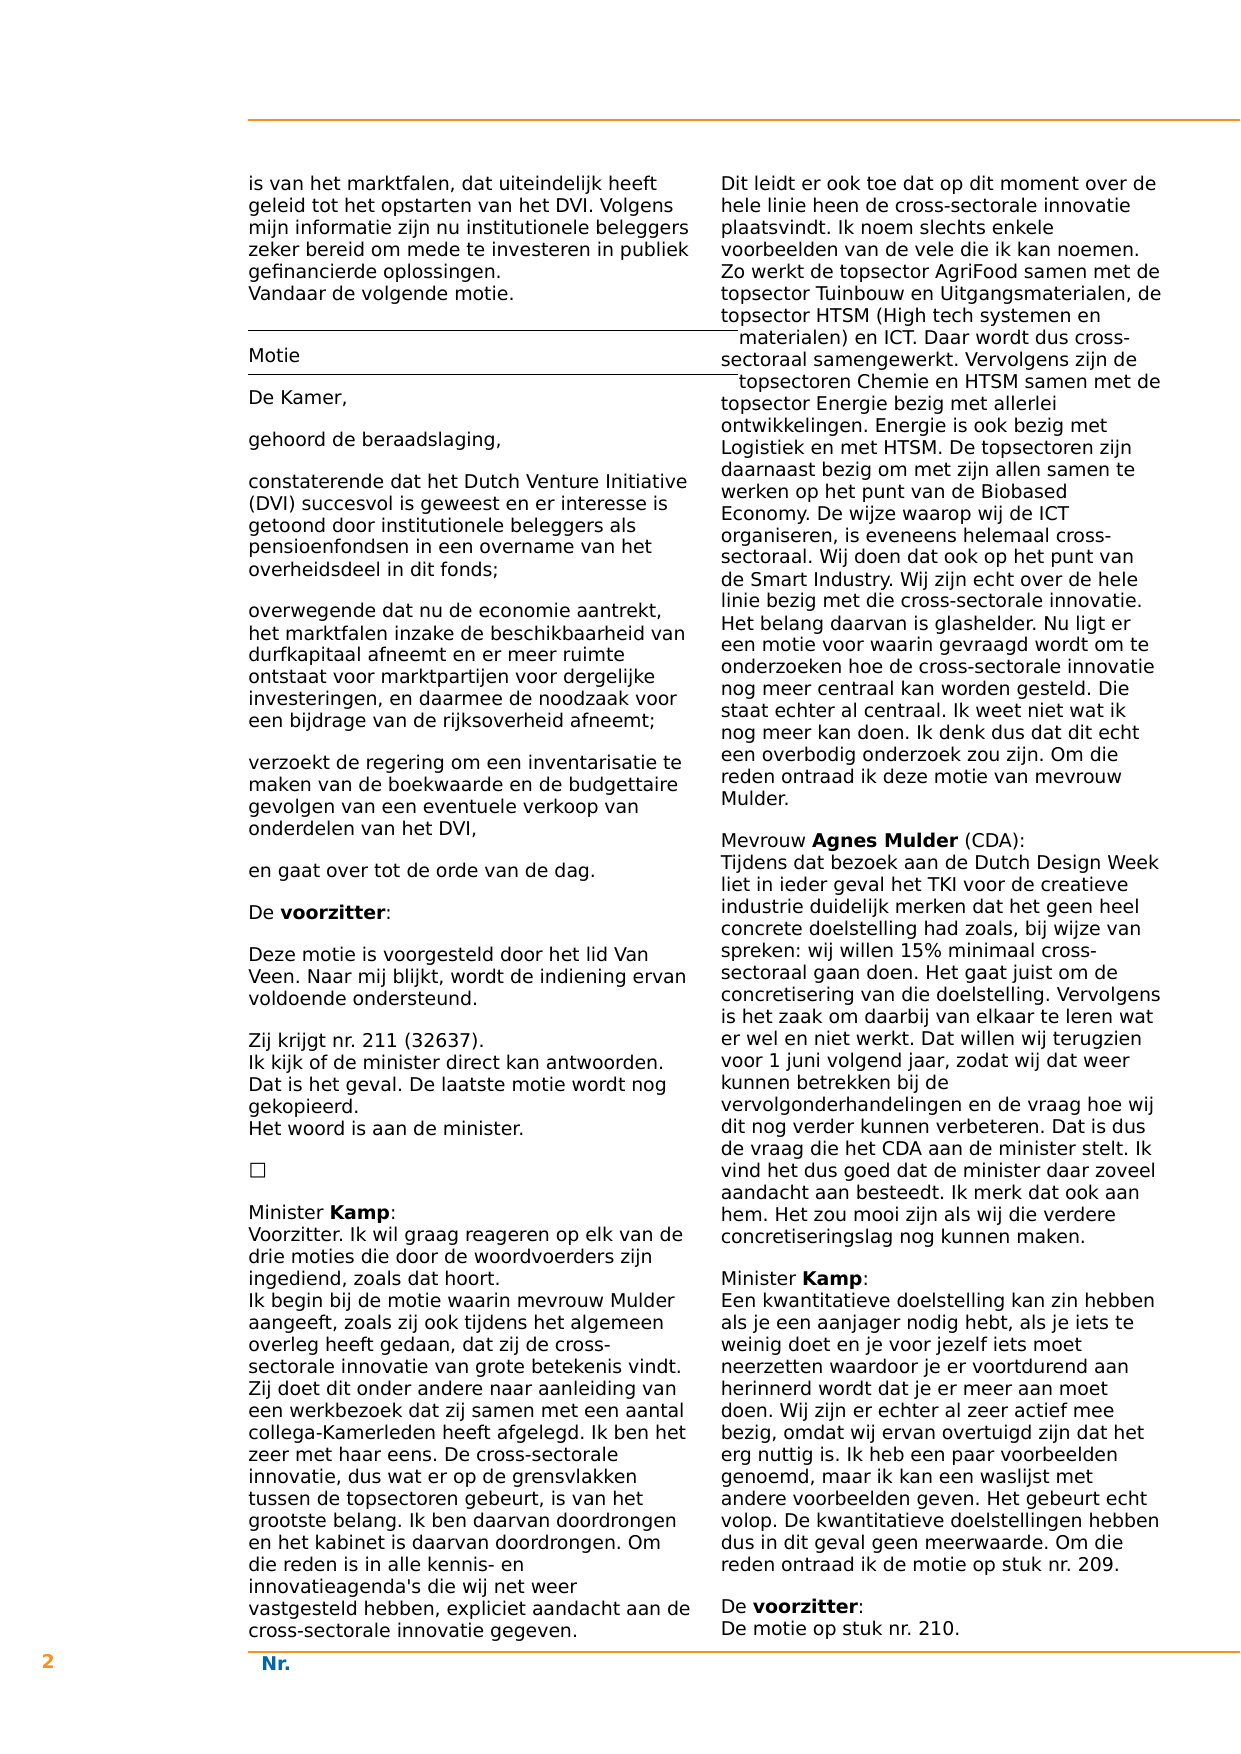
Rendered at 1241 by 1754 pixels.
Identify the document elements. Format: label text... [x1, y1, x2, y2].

text verzoekt de regering om een inventarisatie te maken van de boekwaarde en de budgettaire gevolgen van een eventuele verkoop van onderdelen van het DVI, [248, 752, 691, 840]
text ⬜ [248, 1160, 691, 1182]
text Zij krijgt nr. 211 (32637). [248, 1030, 691, 1052]
text constaterende dat het Dutch Venture Initiative (DVI) succesvol is geweest en er interesse is getoond door institutionele beleggers als pensioenfondsen in een overname van het overheidsdeel in dit fonds; [248, 471, 691, 580]
text Minister Kamp: [721, 1268, 1163, 1290]
text Het woord is aan de minister. [248, 1118, 691, 1140]
text Voorzitter. Ik wil graag reageren op elk van de drie moties die door de woordvoerders zijn ingediend, zoals dat hoort. [248, 1224, 691, 1290]
text overwegende dat nu de economie aantrekt, het marktfalen inzake de beschikbaarheid van durfkapitaal afneemt en er meer ruimte ontstaat voor marktpartijen voor dergelijke investeringen, en daarmee de noodzaak voor een bijdrage van de rijksoverheid afneemt; [248, 600, 691, 732]
text en gaat over tot de orde van de dag. [248, 860, 691, 882]
text De motie op stuk nr. 210. [721, 1617, 1163, 1639]
text Deze motie is voorgesteld door het lid Van Veen. Naar mij blijkt, wordt de indiening ervan voldoende ondersteund. [248, 944, 691, 1010]
text Minister Kamp: [248, 1202, 691, 1224]
text Motie [248, 344, 691, 367]
text Mevrouw Agnes Mulder (CDA): [721, 830, 1163, 852]
text Een kwantitatieve doelstelling kan zin hebben als je een aanjager nodig hebt, als je iets te weinig doet en je voor jezelf iets moet neerzetten waardoor je er voortdurend aan herinnerd wordt dat je er meer aan moet doen. Wij zijn er echter al zeer actief mee bezig, omdat wij ervan overtuigd zijn dat het erg nuttig is. Ik heb een paar voorbeelden genoemd, maar ik kan een waslijst met andere voorbeelden geven. Het gebeurt echt volop. De kwantitatieve doelstellingen hebben dus in dit geval geen meerwaarde. Om die reden ontraad ik de motie op stuk nr. 209. [721, 1290, 1163, 1576]
text De voorzitter: [721, 1596, 1163, 1617]
text Tijdens dat bezoek aan de Dutch Design Week liet in ieder geval het TKI voor de creatieve industrie duidelijk merken dat het geen heel concrete doelstelling had zoals, bij wijze van spreken: wij willen 15% minimaal cross-sectoraal gaan doen. Het gaat juist om de concretisering van die doelstelling. Vervolgens is het zaak om daarbij van elkaar te leren wat er wel en niet werkt. Dat willen wij terugzien voor 1 juni volgend jaar, zodat wij dat weer kunnen betrekken bij de vervolgonderhandelingen en de vraag hoe wij dit nog verder kunnen verbeteren. Dat is dus de vraag die het CDA aan de minister stelt. Ik vind het dus goed dat de minister daar zoveel aandacht aan besteedt. Ik merk dat ook aan hem. Het zou mooi zijn als wij die verdere concretiseringslag nog kunnen maken. [721, 852, 1163, 1248]
text is van het marktfalen, dat uiteindelijk heeft geleid tot het opstarten van het DVI. Volgens mijn informatie zijn nu institutionele beleggers zeker bereid om mede te investeren in publiek gefinancierde oplossingen. [248, 173, 691, 283]
text Dit leidt er ook toe dat op dit moment over de hele linie heen de cross-sectorale innovatie plaatsvindt. Ik noem slechts enkele voorbeelden van de vele die ik kan noemen. Zo werkt de topsector AgriFood samen met de topsector Tuinbouw en Uitgangsmaterialen, de topsector HTSM (High tech systemen en materialen) en ICT. Daar wordt dus cross-sectoraal samengewerkt. Vervolgens zijn de topsectoren Chemie en HTSM samen met de topsector Energie bezig met allerlei ontwikkelingen. Energie is ook bezig met Logistiek en met HTSM. De topsectoren zijn daarnaast bezig om met zijn allen samen te werken op het punt van de Biobased Economy. De wijze waarop wij de ICT organiseren, is eveneens helemaal cross-sectoraal. Wij doen dat ook op het punt van de Smart Industry. Wij zijn echt over de hele linie bezig met die cross-sectorale innovatie. Het belang daarvan is glashelder. Nu ligt er een motie voor waarin gevraagd wordt om te onderzoeken hoe de cross-sectorale innovatie nog meer centraal kan worden gesteld. Die staat echter al centraal. Ik weet niet wat ik nog meer kan doen. Ik denk dus dat dit echt een overbodig onderzoek zou zijn. Om die reden ontraad ik deze motie van mevrouw Mulder. [721, 173, 1163, 810]
text Ik begin bij de motie waarin mevrouw Mulder aangeeft, zoals zij ook tijdens het algemeen overleg heeft gedaan, dat zij de cross-sectorale innovatie van grote betekenis vindt. Zij doet dit onder andere naar aanleiding van een werkbezoek dat zij samen met een aantal collega-Kamerleden heeft afgelegd. Ik ben het zeer met haar eens. De cross-sectorale innovatie, dus wat er op de grensvlakken tussen de topsectoren gebeurt, is van het grootste belang. Ik ben daarvan doordrongen en het kabinet is daarvan doordrongen. Om die reden is in alle kennis- en innovatieagenda's die wij net weer vastgesteld hebben, expliciet aandacht aan de cross-sectorale innovatie gegeven. [248, 1290, 691, 1642]
text gehoord de beraadslaging, [248, 428, 691, 451]
text De voorzitter: [248, 902, 691, 924]
text Ik kijk of de minister direct kan antwoorden. Dat is het geval. De laatste motie wordt nog gekopieerd. [248, 1052, 691, 1118]
text Vandaar de volgende motie. [248, 283, 691, 305]
text De Kamer, [248, 387, 691, 408]
